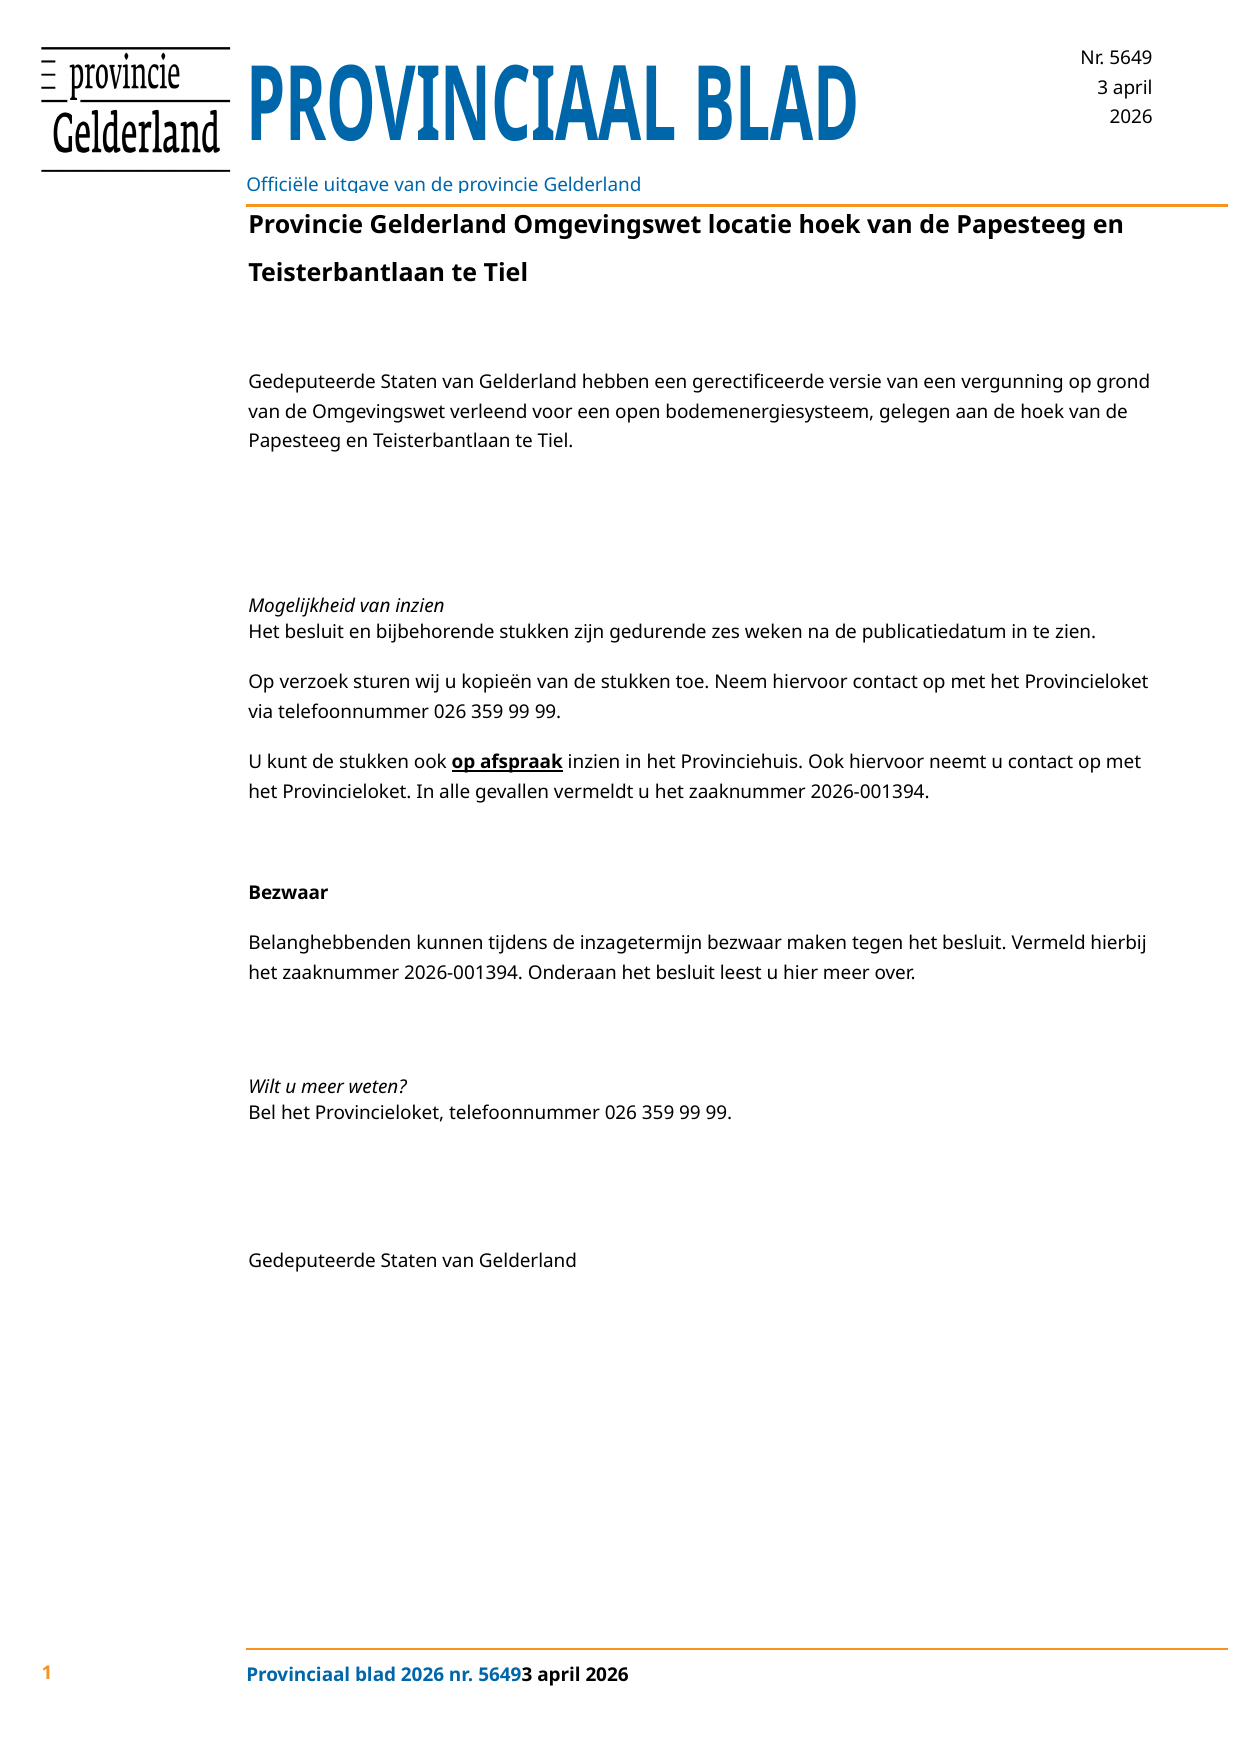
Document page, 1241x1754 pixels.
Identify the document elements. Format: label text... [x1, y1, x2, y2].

text U kunt de stukken ook op afspraak inzien in het Provinciehuis. Ook hiervoor neemt u contact op met het Provincieloket. In alle gevallen vermeldt u het zaaknummer 2026-001394. [248, 748, 1152, 804]
text Het besluit en bijbehorende stukken zijn gedurende zes weken na de publicatiedatum in te zien. [248, 618, 1152, 644]
picture [41, 47, 231, 172]
text Bel het Provincieloket, telefoonnummer 026 359 99 99. [248, 1099, 1152, 1125]
text Mogelijkheid van inzien [248, 592, 1152, 618]
text Op verzoek sturen wij u kopieën van de stukken toe. Neem hiervoor contact op met het Provincieloket via telefoonnummer 026 359 99 99. [248, 668, 1152, 724]
text Belanghebbenden kunnen tijdens de inzagetermijn bezwaar maken tegen het besluit. Vermeld hierbij het zaaknummer 2026-001394. Onderaan het besluit leest u hier meer over. [248, 929, 1152, 984]
text Gedeputeerde Staten van Gelderland hebben een gerectificeerde versie van een vergunning op grond van de Omgevingswet verleend voor een open bodemenergiesysteem, gelegen aan de hoek van de Papesteeg en Teisterbantlaan te Tiel. [248, 368, 1152, 453]
text Bezwaar [248, 879, 1152, 904]
text Provincie Gelderland Omgevingswet locatie hoek van de Papesteeg en Teisterbantlaan te Tiel [248, 207, 1152, 288]
text Gedeputeerde Staten van Gelderland [248, 1248, 1152, 1273]
text Wilt u meer weten? [248, 1073, 1152, 1099]
